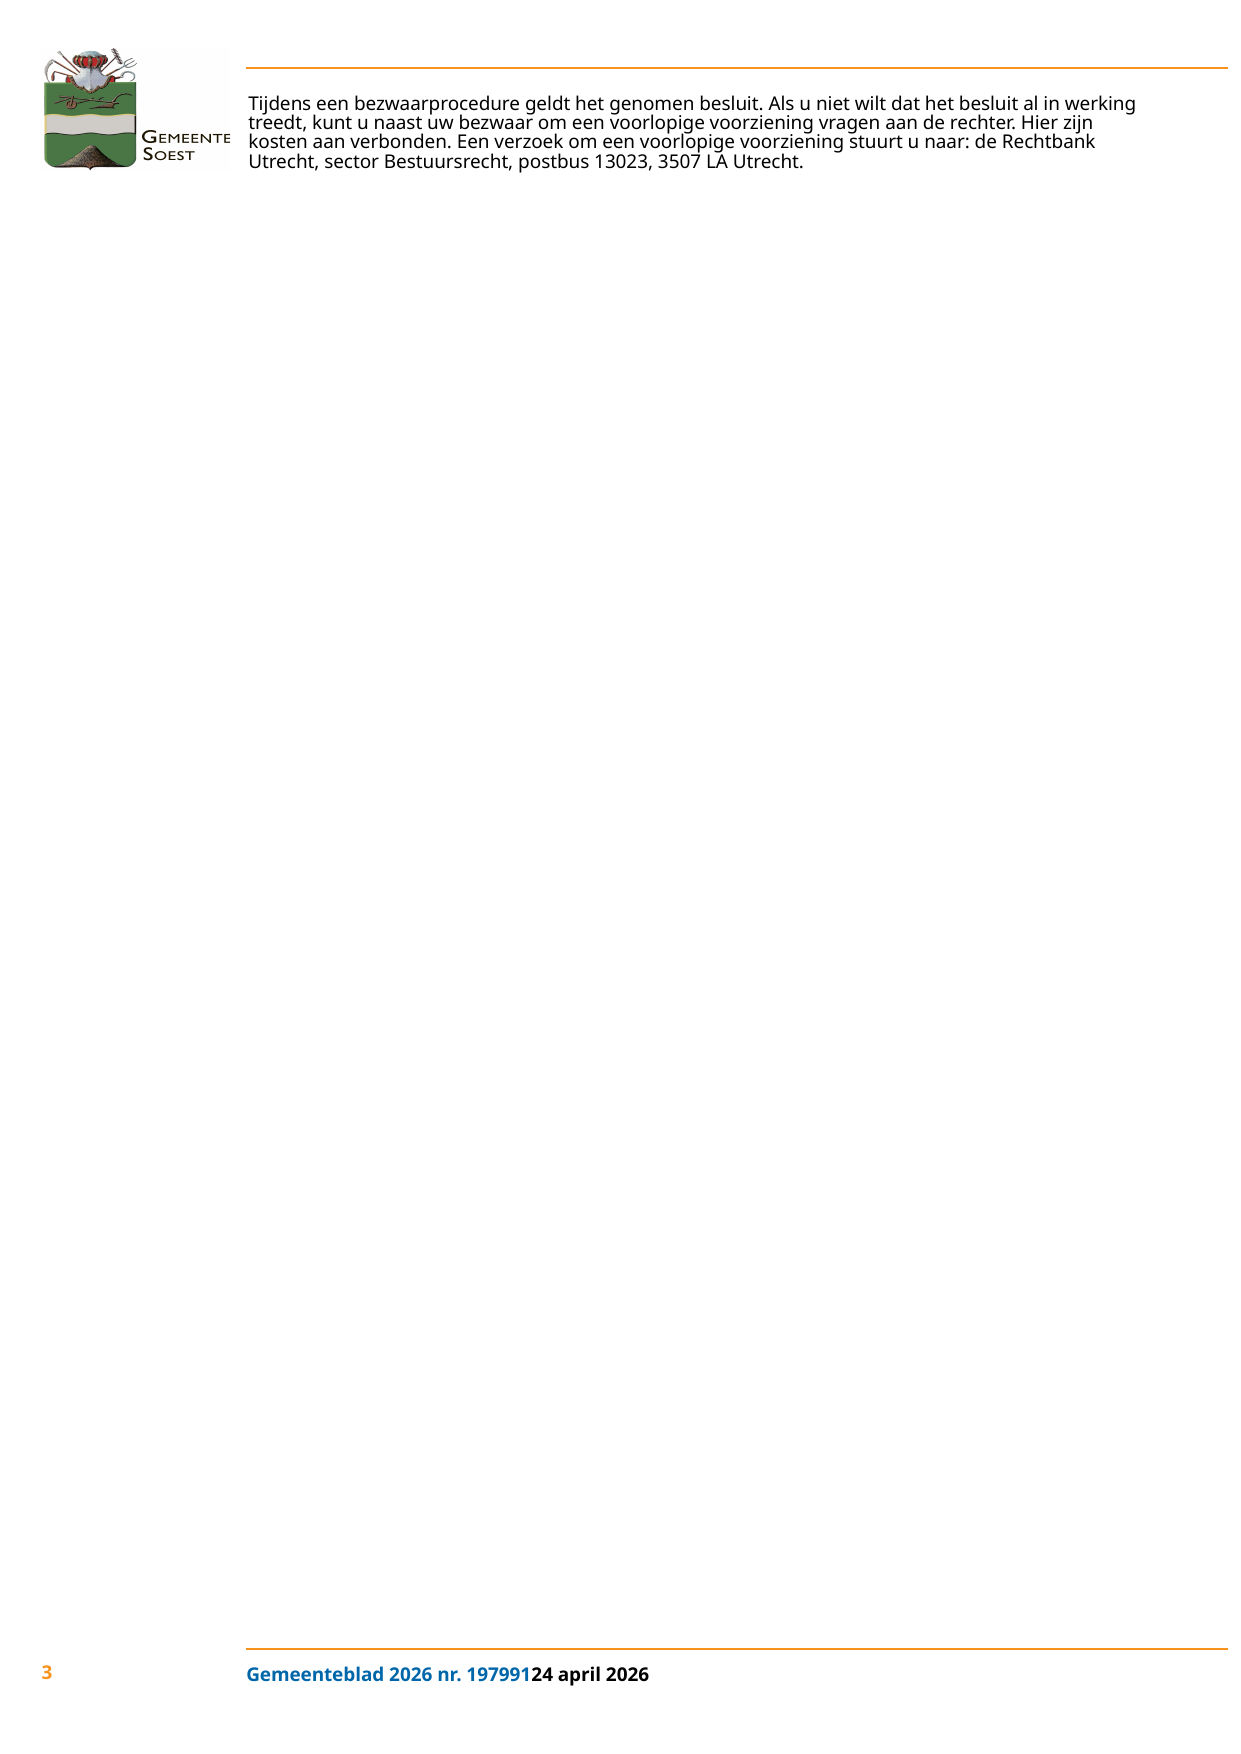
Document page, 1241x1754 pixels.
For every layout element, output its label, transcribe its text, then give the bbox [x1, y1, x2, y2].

text Tijdens een bezwaarprocedure geldt het genomen besluit. Als u niet wilt dat het besluit al in werking treedt, kunt u naast uw bezwaar om een voorlopige voorziening vragen aan de rechter. Hier zijn kosten aan verbonden. Een verzoek om een voorlopige voorziening stuurt u naar: de Rechtbank Utrecht, sector Bestuursrecht, postbus 13023, 3507 LA Utrecht. [248, 95, 1152, 172]
picture [41, 47, 231, 172]
